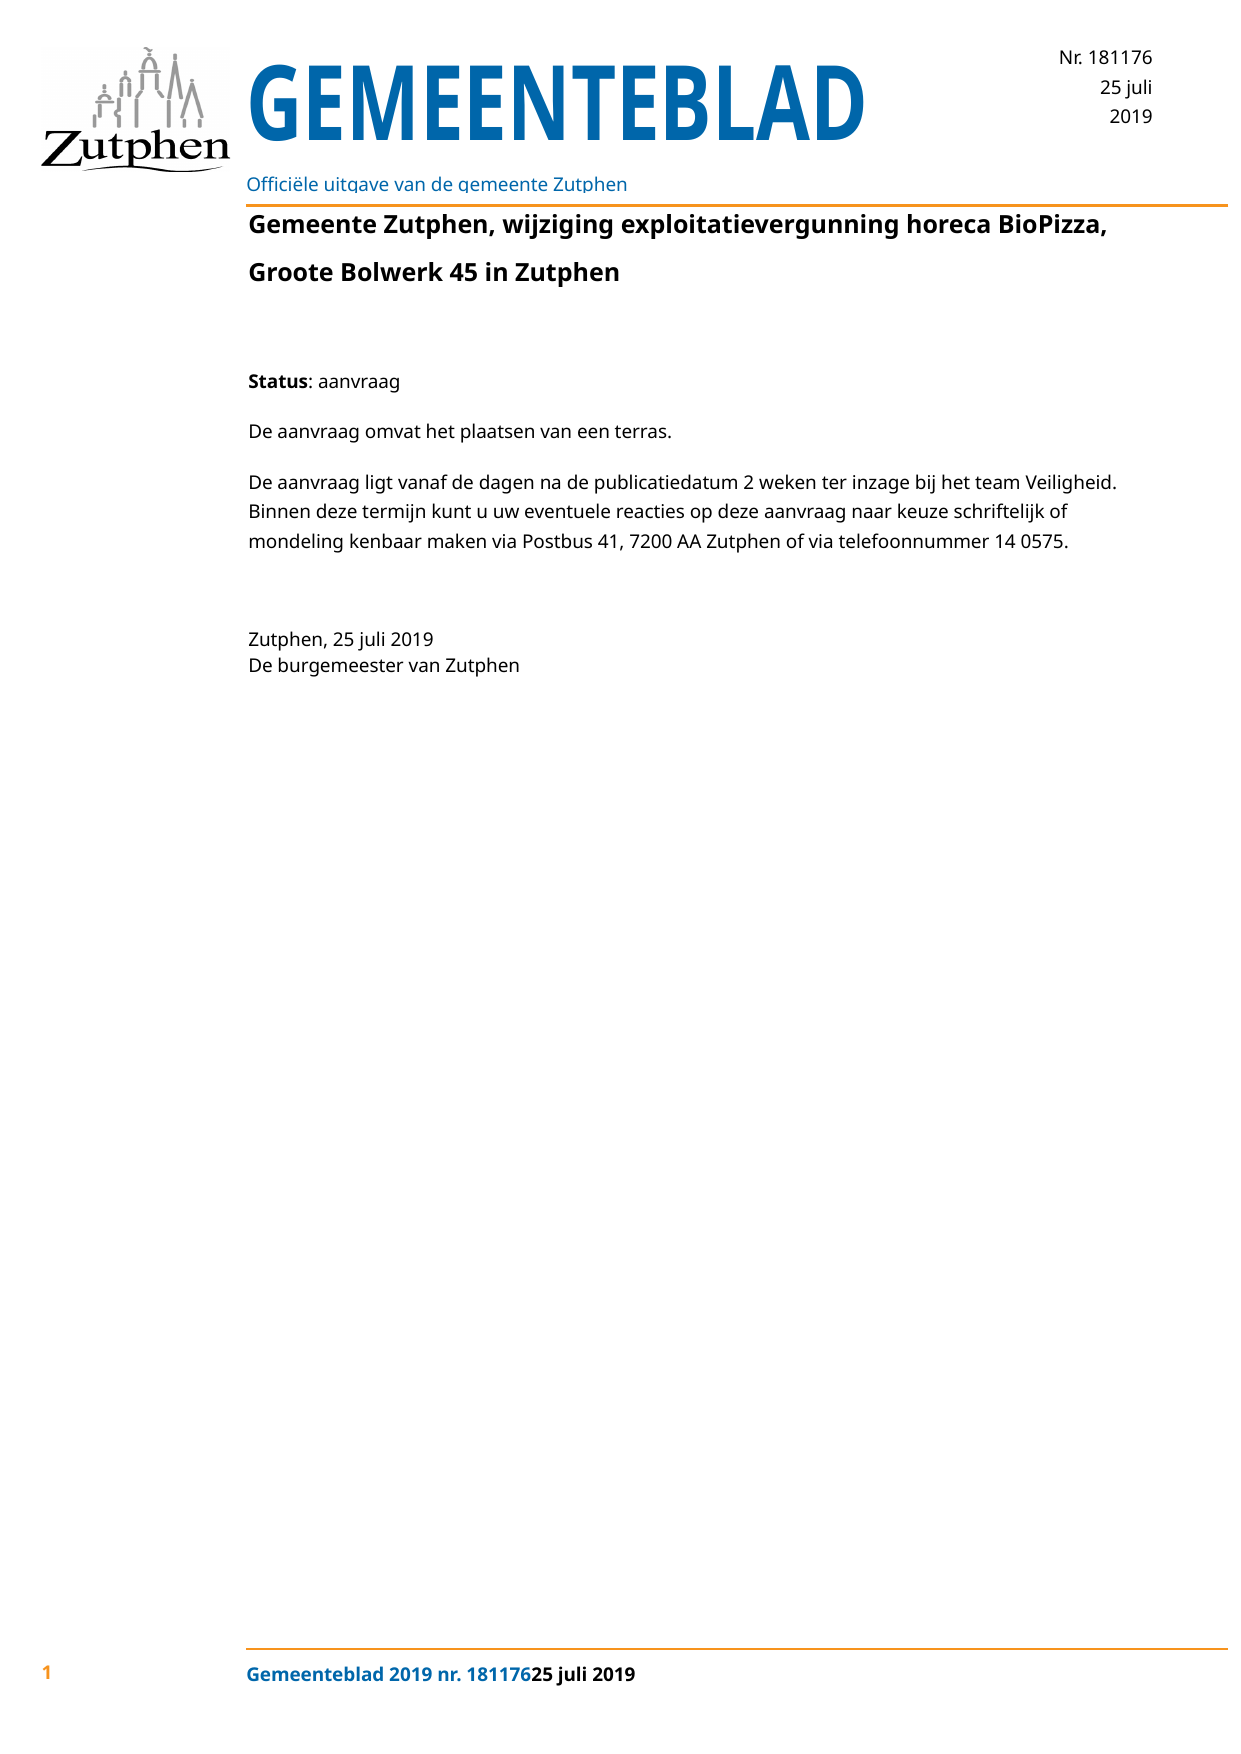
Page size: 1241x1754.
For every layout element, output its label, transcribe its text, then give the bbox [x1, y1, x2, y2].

text De aanvraag omvat het plaatsen van een terras. [248, 419, 1152, 444]
text De burgemeester van Zutphen [248, 652, 1152, 678]
text Zutphen, 25 juli 2019 [248, 627, 1152, 652]
picture [41, 47, 231, 172]
text De aanvraag ligt vanaf de dagen na de publicatiedatum 2 weken ter inzage bij het team Veiligheid. Binnen deze termijn kunt u uw eventuele reacties op deze aanvraag naar keuze schriftelijk of mondeling kenbaar maken via Postbus 41, 7200 AA Zutphen of via telefoonnummer 14 0575. [248, 469, 1152, 554]
text Status: aanvraag [248, 368, 1152, 394]
text Gemeente Zutphen, wijziging exploitatievergunning horeca BioPizza, Groote Bolwerk 45 in Zutphen [248, 207, 1152, 288]
